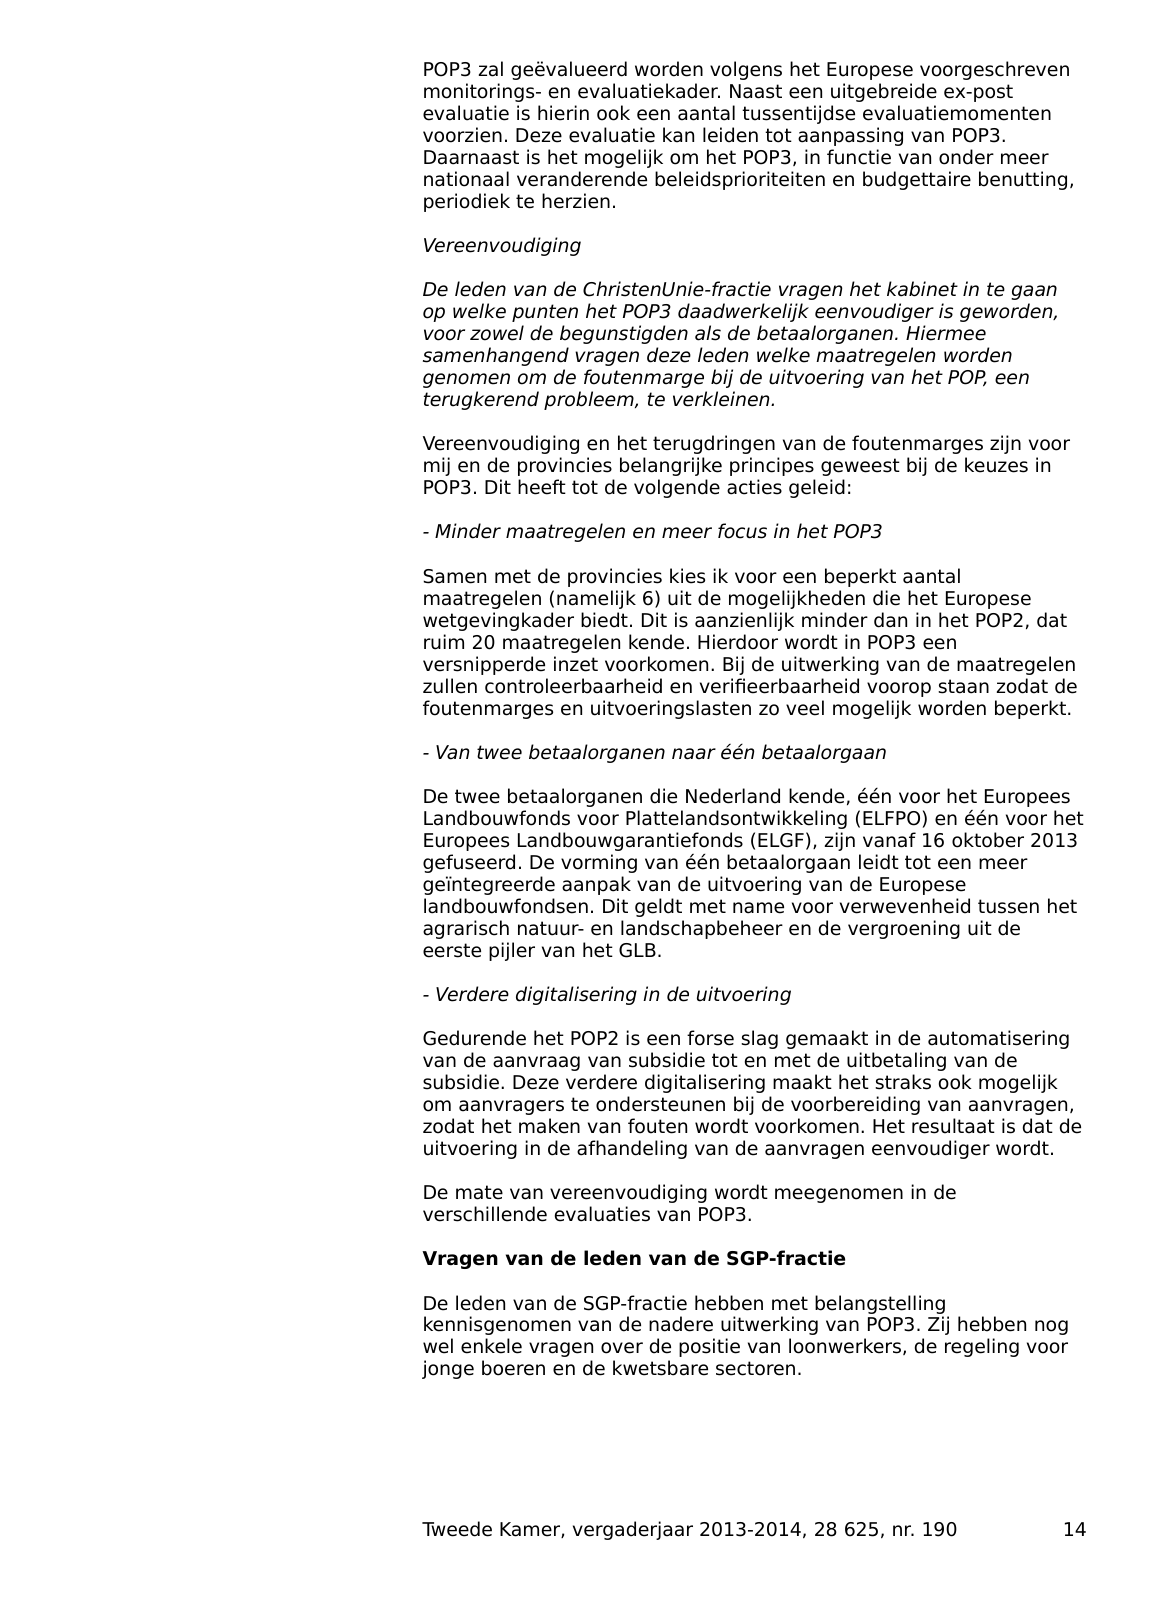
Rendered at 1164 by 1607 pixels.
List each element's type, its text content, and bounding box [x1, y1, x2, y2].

subtitle Vragen van de leden van de SGP-fractie [422, 1248, 1087, 1270]
text De mate van vereenvoudiging wordt meegenomen in de verschillende evaluaties van POP3. [422, 1182, 1087, 1226]
text De leden van de SGP-fractie hebben met belangstelling kennisgenomen van de nadere uitwerking van POP3. Zij hebben nog wel enkele vragen over de positie van loonwerkers, de regeling voor jonge boeren en de kwetsbare sectoren. [422, 1292, 1087, 1380]
text Samen met de provincies kies ik voor een beperkt aantal maatregelen (namelijk 6) uit de mogelijkheden die het Europese wetgevingkader biedt. Dit is aanzienlijk minder dan in het POP2, dat ruim 20 maatregelen kende. Hierdoor wordt in POP3 een versnipperde inzet voorkomen. Bij de uitwerking van de maatregelen zullen controleerbaarheid en verifieerbaarheid voorop staan zodat de foutenmarges en uitvoeringslasten zo veel mogelijk worden beperkt. [422, 566, 1087, 719]
text De twee betaalorganen die Nederland kende, één voor het Europees Landbouwfonds voor Plattelandsontwikkeling (ELFPO) en één voor het Europees Landbouwgarantiefonds (ELGF), zijn vanaf 16 oktober 2013 gefuseerd. De vorming van één betaalorgaan leidt tot een meer geïntegreerde aanpak van de uitvoering van de Europese landbouwfondsen. Dit geldt met name voor verwevenheid tussen het agrarisch natuur- en landschapbeheer en de vergroening uit de eerste pijler van het GLB. [422, 786, 1087, 962]
text De leden van de ChristenUnie-fractie vragen het kabinet in te gaan op welke punten het POP3 daadwerkelijk eenvoudiger is geworden, voor zowel de begunstigden als de betaalorganen. Hiermee samenhangend vragen deze leden welke maatregelen worden genomen om de foutenmarge bij de uitvoering van het POP, een terugkerend probleem, te verkleinen. [422, 279, 1087, 411]
text Vereenvoudiging en het terugdringen van de foutenmarges zijn voor mij en de provincies belangrijke principes geweest bij de keuzes in POP3. Dit heeft tot de volgende acties geleid: [422, 433, 1087, 499]
subtitle - Van twee betaalorganen naar één betaalorgaan [422, 742, 1087, 764]
subtitle Vereenvoudiging [422, 235, 1087, 257]
text Gedurende het POP2 is een forse slag gemaakt in de automatisering van de aanvraag van subsidie tot en met de uitbetaling van de subsidie. Deze verdere digitalisering maakt het straks ook mogelijk om aanvragers te ondersteunen bij de voorbereiding van aanvragen, zodat het maken van fouten wordt voorkomen. Het resultaat is dat de uitvoering in de afhandeling van de aanvragen eenvoudiger wordt. [422, 1028, 1087, 1160]
subtitle - Verdere digitalisering in de uitvoering [422, 984, 1087, 1006]
subtitle - Minder maatregelen en meer focus in het POP3 [422, 521, 1087, 543]
text POP3 zal geëvalueerd worden volgens het Europese voorgeschreven monitorings- en evaluatiekader. Naast een uitgebreide ex-post evaluatie is hierin ook een aantal tussentijdse evaluatiemomenten voorzien. Deze evaluatie kan leiden tot aanpassing van POP3. Daarnaast is het mogelijk om het POP3, in functie van onder meer nationaal veranderende beleidsprioriteiten en budgettaire benutting, periodiek te herzien. [422, 59, 1087, 213]
